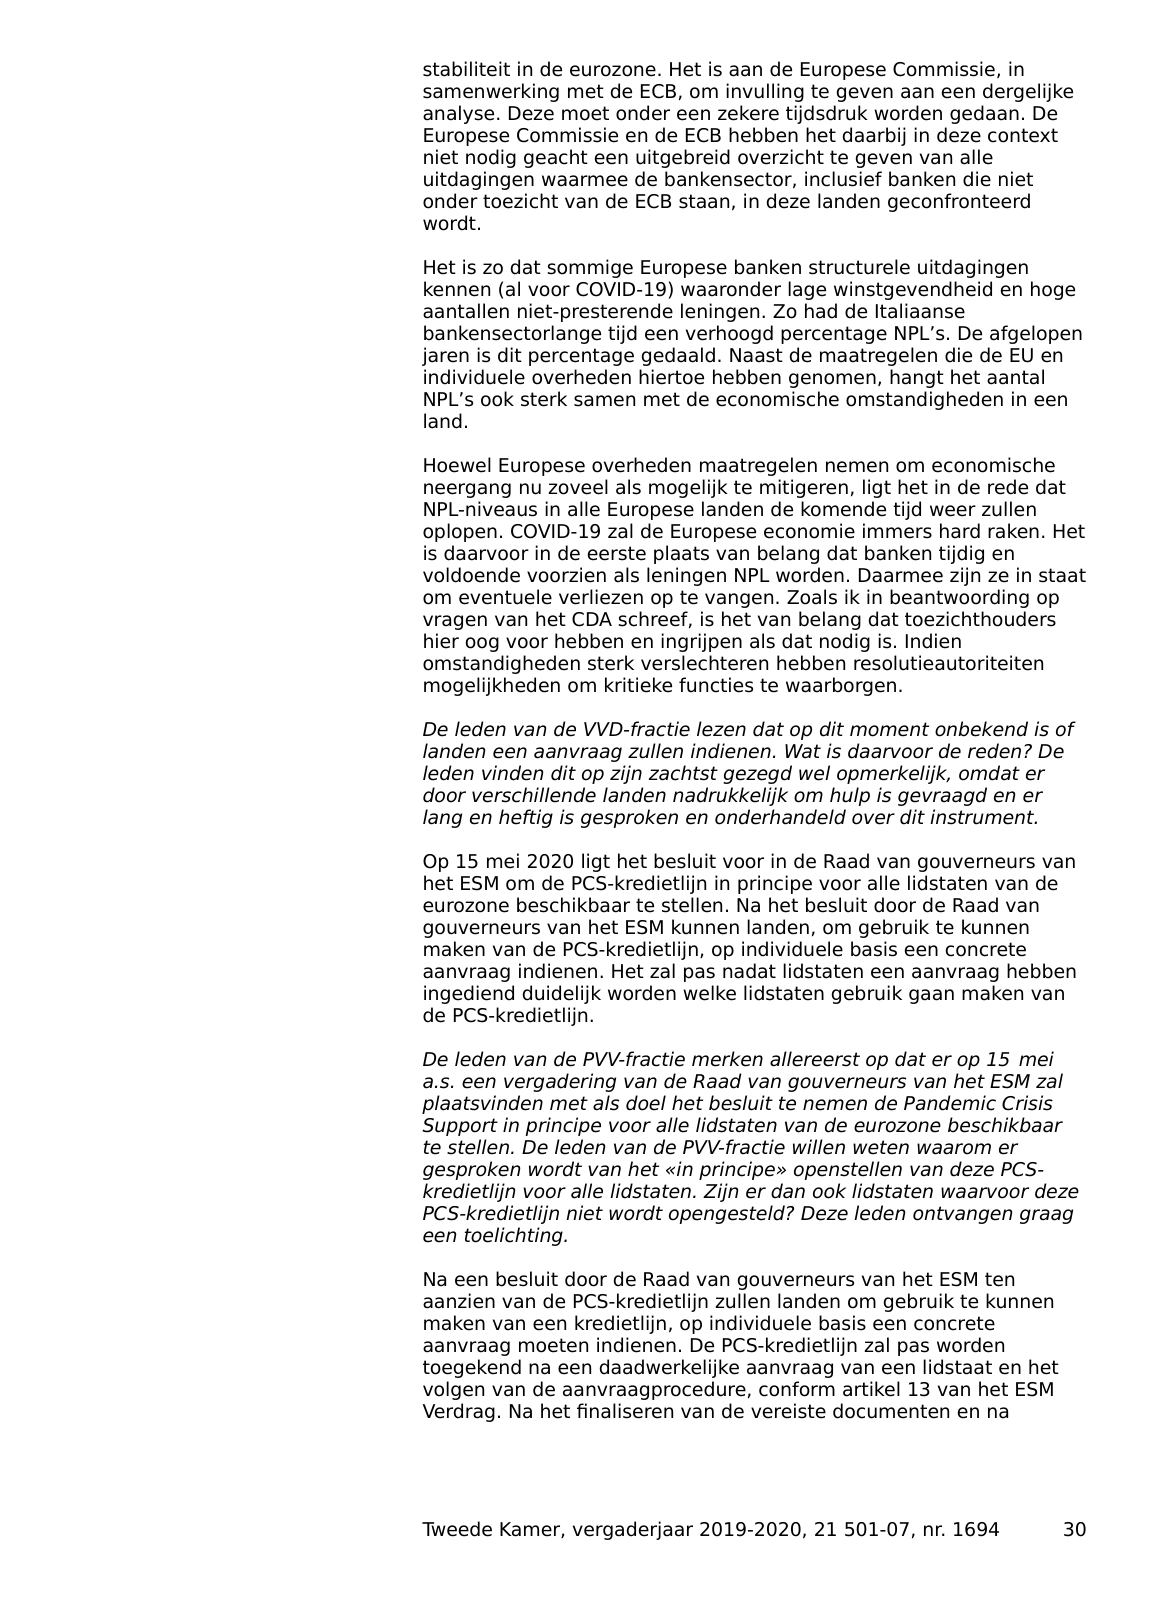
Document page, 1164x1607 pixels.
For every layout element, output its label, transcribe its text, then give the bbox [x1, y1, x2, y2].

text stabiliteit in de eurozone. Het is aan de Europese Commissie, in samenwerking met de ECB, om invulling te geven aan een dergelijke analyse. Deze moet onder een zekere tijdsdruk worden gedaan. De Europese Commissie en de ECB hebben het daarbij in deze context niet nodig geacht een uitgebreid overzicht te geven van alle uitdagingen waarmee de bankensector, inclusief banken die niet onder toezicht van de ECB staan, in deze landen geconfronteerd wordt. [422, 59, 1087, 235]
text De leden van de PVV-fractie merken allereerst op dat er op 15 mei a.s. een vergadering van de Raad van gouverneurs van het ESM zal plaatsvinden met als doel het besluit te nemen de Pandemic Crisis Support in principe voor alle lidstaten van de eurozone beschikbaar te stellen. De leden van de PVV-fractie willen weten waarom er gesproken wordt van het «in principe» openstellen van deze PCS-kredietlijn voor alle lidstaten. Zijn er dan ook lidstaten waarvoor deze PCS-kredietlijn niet wordt opengesteld? Deze leden ontvangen graag een toelichting. [422, 1049, 1087, 1247]
text De leden van de VVD-fractie lezen dat op dit moment onbekend is of landen een aanvraag zullen indienen. Wat is daarvoor de reden? De leden vinden dit op zijn zachtst gezegd wel opmerkelijk, omdat er door verschillende landen nadrukkelijk om hulp is gevraagd en er lang en heftig is gesproken en onderhandeld over dit instrument. [422, 719, 1087, 829]
text Na een besluit door de Raad van gouverneurs van het ESM ten aanzien van de PCS-kredietlijn zullen landen om gebruik te kunnen maken van een kredietlijn, op individuele basis een concrete aanvraag moeten indienen. De PCS-kredietlijn zal pas worden toegekend na een daadwerkelijke aanvraag van een lidstaat en het volgen van de aanvraagprocedure, conform artikel 13 van het ESM Verdrag. Na het finaliseren van de vereiste documenten en na [422, 1269, 1087, 1423]
text Op 15 mei 2020 ligt het besluit voor in de Raad van gouverneurs van het ESM om de PCS-kredietlijn in principe voor alle lidstaten van de eurozone beschikbaar te stellen. Na het besluit door de Raad van gouverneurs van het ESM kunnen landen, om gebruik te kunnen maken van de PCS-kredietlijn, op individuele basis een concrete aanvraag indienen. Het zal pas nadat lidstaten een aanvraag hebben ingediend duidelijk worden welke lidstaten gebruik gaan maken van de PCS-kredietlijn. [422, 851, 1087, 1027]
text Het is zo dat sommige Europese banken structurele uitdagingen kennen (al voor COVID-19) waaronder lage winstgevendheid en hoge aantallen niet-presterende leningen. Zo had de Italiaanse bankensectorlange tijd een verhoogd percentage NPL’s. De afgelopen jaren is dit percentage gedaald. Naast de maatregelen die de EU en individuele overheden hiertoe hebben genomen, hangt het aantal NPL’s ook sterk samen met de economische omstandigheden in een land. [422, 257, 1087, 433]
text Hoewel Europese overheden maatregelen nemen om economische neergang nu zoveel als mogelijk te mitigeren, ligt het in de rede dat NPL-niveaus in alle Europese landen de komende tijd weer zullen oplopen. COVID-19 zal de Europese economie immers hard raken. Het is daarvoor in de eerste plaats van belang dat banken tijdig en voldoende voorzien als leningen NPL worden. Daarmee zijn ze in staat om eventuele verliezen op te vangen. Zoals ik in beantwoording op vragen van het CDA schreef, is het van belang dat toezichthouders hier oog voor hebben en ingrijpen als dat nodig is. Indien omstandigheden sterk verslechteren hebben resolutieautoriteiten mogelijkheden om kritieke functies te waarborgen. [422, 455, 1087, 697]
